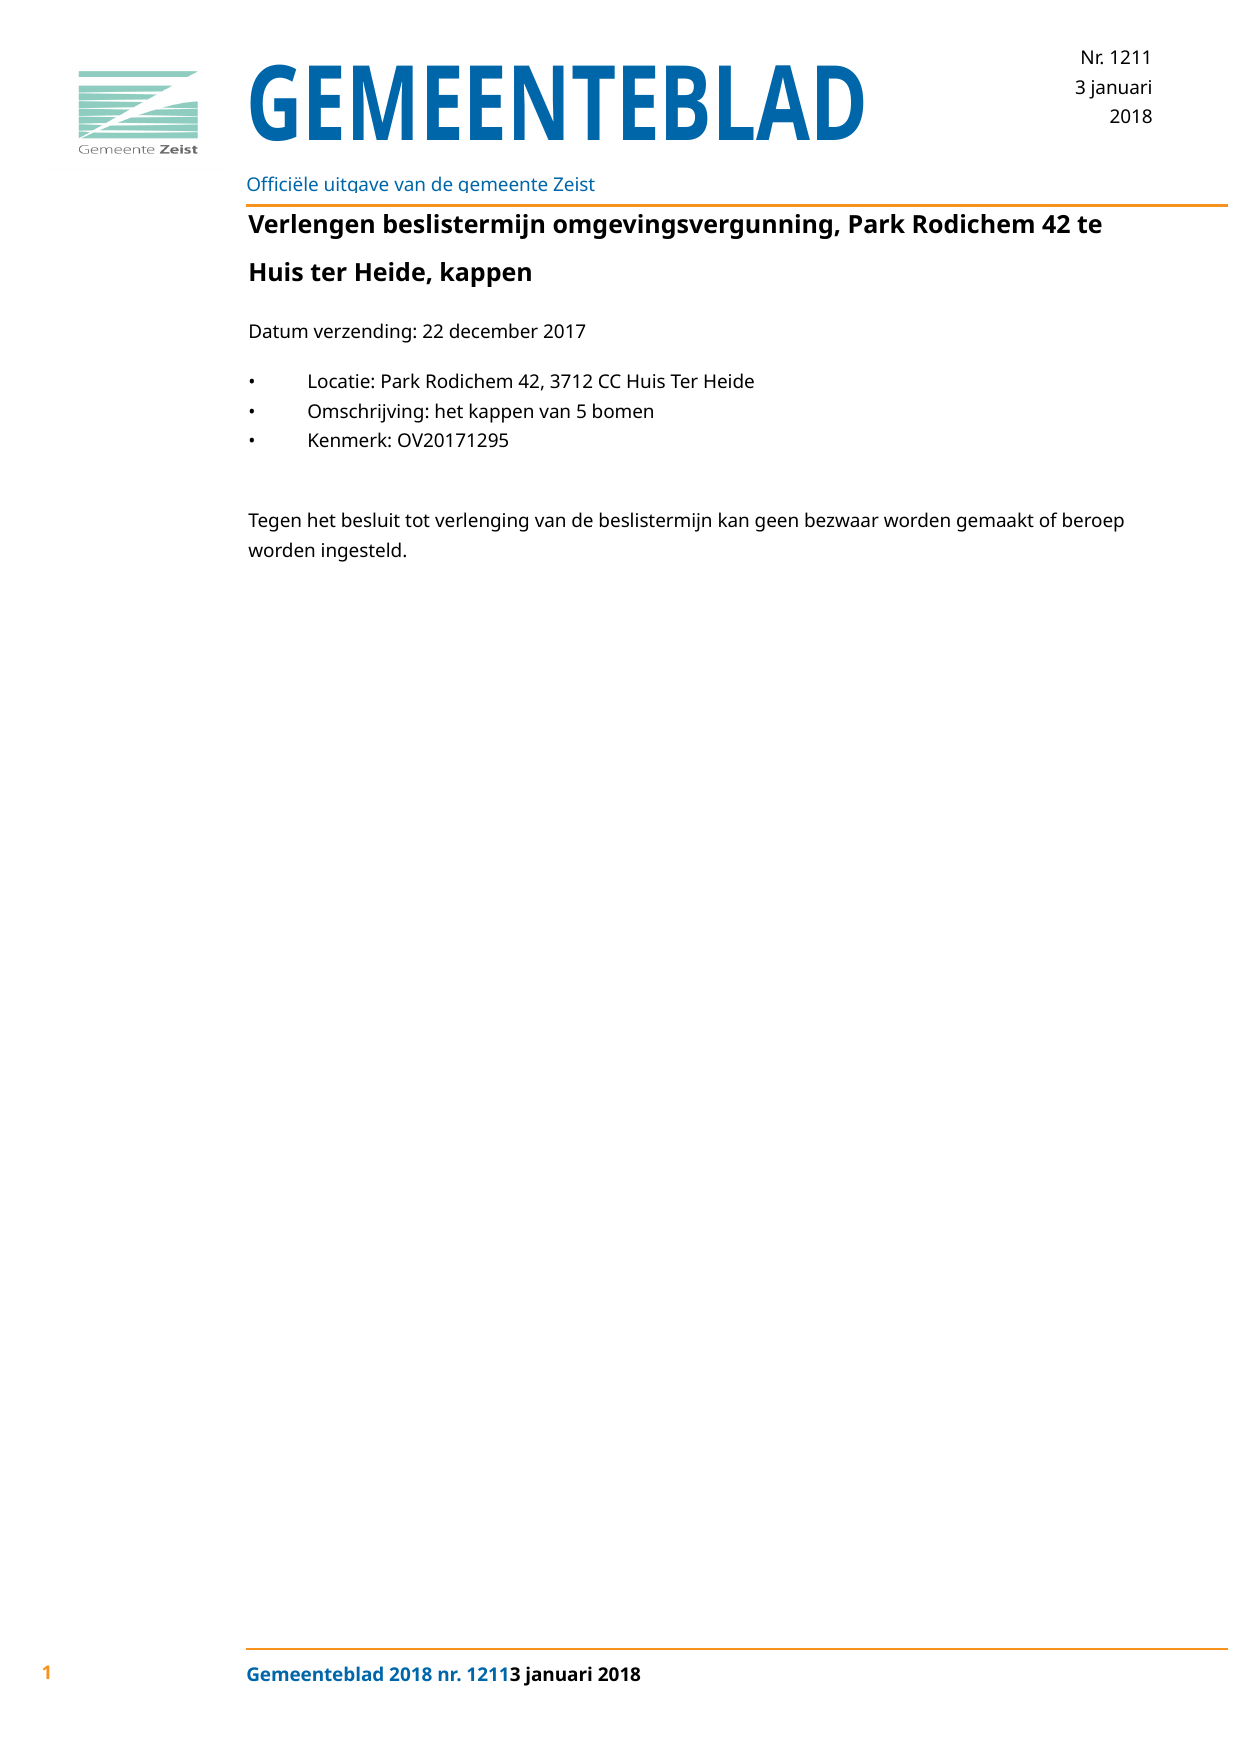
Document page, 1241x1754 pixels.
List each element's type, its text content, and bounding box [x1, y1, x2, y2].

list Kenmerk: OV20171295 [248, 427, 1152, 453]
text Verlengen beslistermijn omgevingsvergunning, Park Rodichem 42 te Huis ter Heide, kappen [248, 207, 1152, 288]
text Tegen het besluit tot verlenging van de beslistermijn kan geen bezwaar worden gemaakt of beroep worden ingesteld. [248, 507, 1152, 563]
list Omschrijving: het kappen van 5 bomen [248, 398, 1152, 424]
text Datum verzending: 22 december 2017 [248, 318, 1152, 344]
picture [41, 47, 231, 172]
list Locatie: Park Rodichem 42, 3712 CC Huis Ter Heide [248, 368, 1152, 394]
